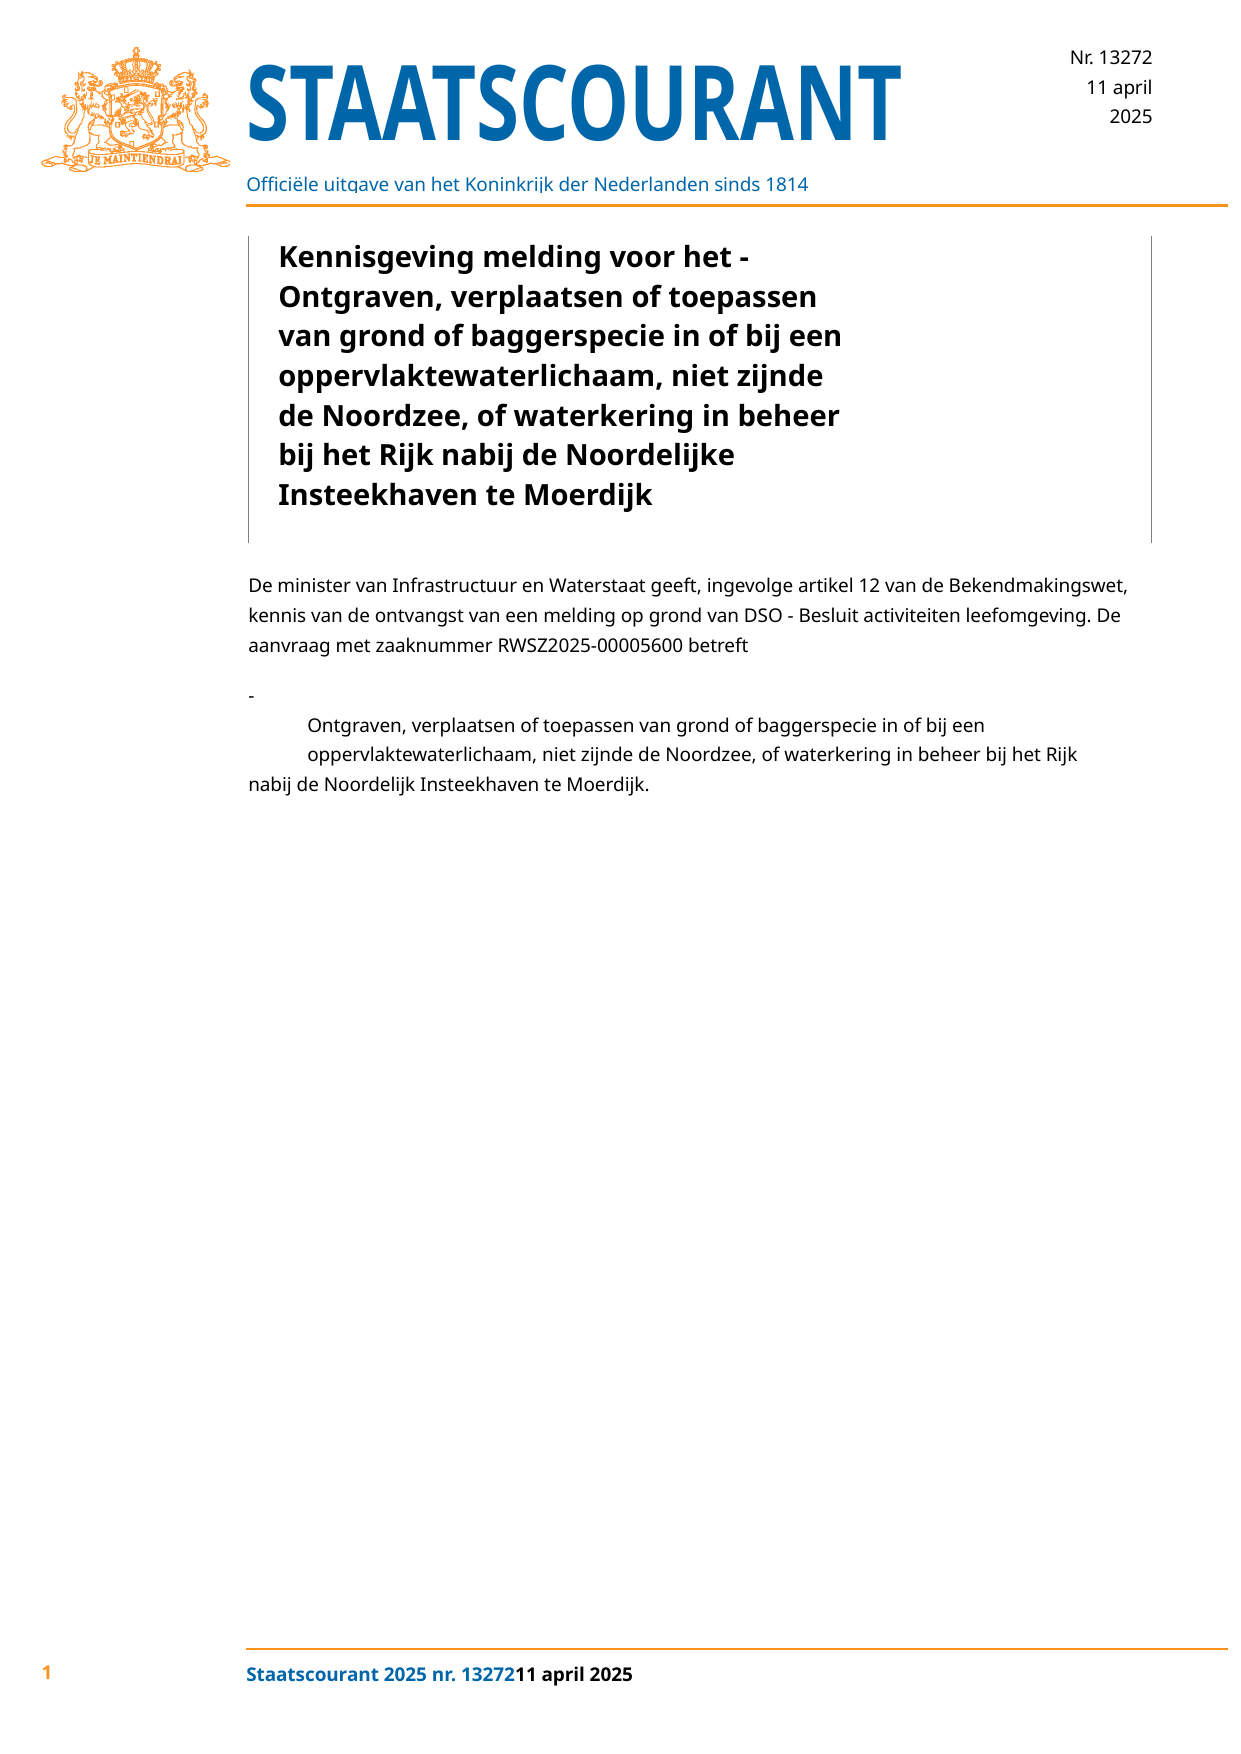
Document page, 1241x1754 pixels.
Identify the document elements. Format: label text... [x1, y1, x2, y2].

table_header [850, 236, 912, 413]
picture [912, 236, 1090, 414]
table_header [850, 414, 1151, 543]
text De minister van Infrastructuur en Waterstaat geeft, ingevolge artikel 12 van de Bekendmakingswet, kennis van de ontvangst van een melding op grond van DSO - Besluit activiteiten leefomgeving. De aanvraag met zaaknummer RWSZ2025-00005600 betreft [248, 573, 1152, 658]
text nabij de Noordelijk Insteekhaven te Moerdijk. [248, 771, 1152, 797]
list Ontgraven, verplaatsen of toepassen van grond of baggerspecie in of bij een oppervlaktewaterlichaam, niet zijnde de Noordzee, of waterkering in beheer bij het Rijk [248, 712, 1152, 767]
table_header [1090, 236, 1151, 413]
table_header Kennisgeving melding voor het -Ontgraven, verplaatsen of toepassen van grond of baggerspecie in of bij een oppervlaktewaterlichaam, niet zijnde de Noordzee, of waterkering in beheer bij het Rijk nabij de Noordelijke Insteekhaven te Moerdijk [249, 236, 850, 543]
picture [41, 47, 231, 172]
